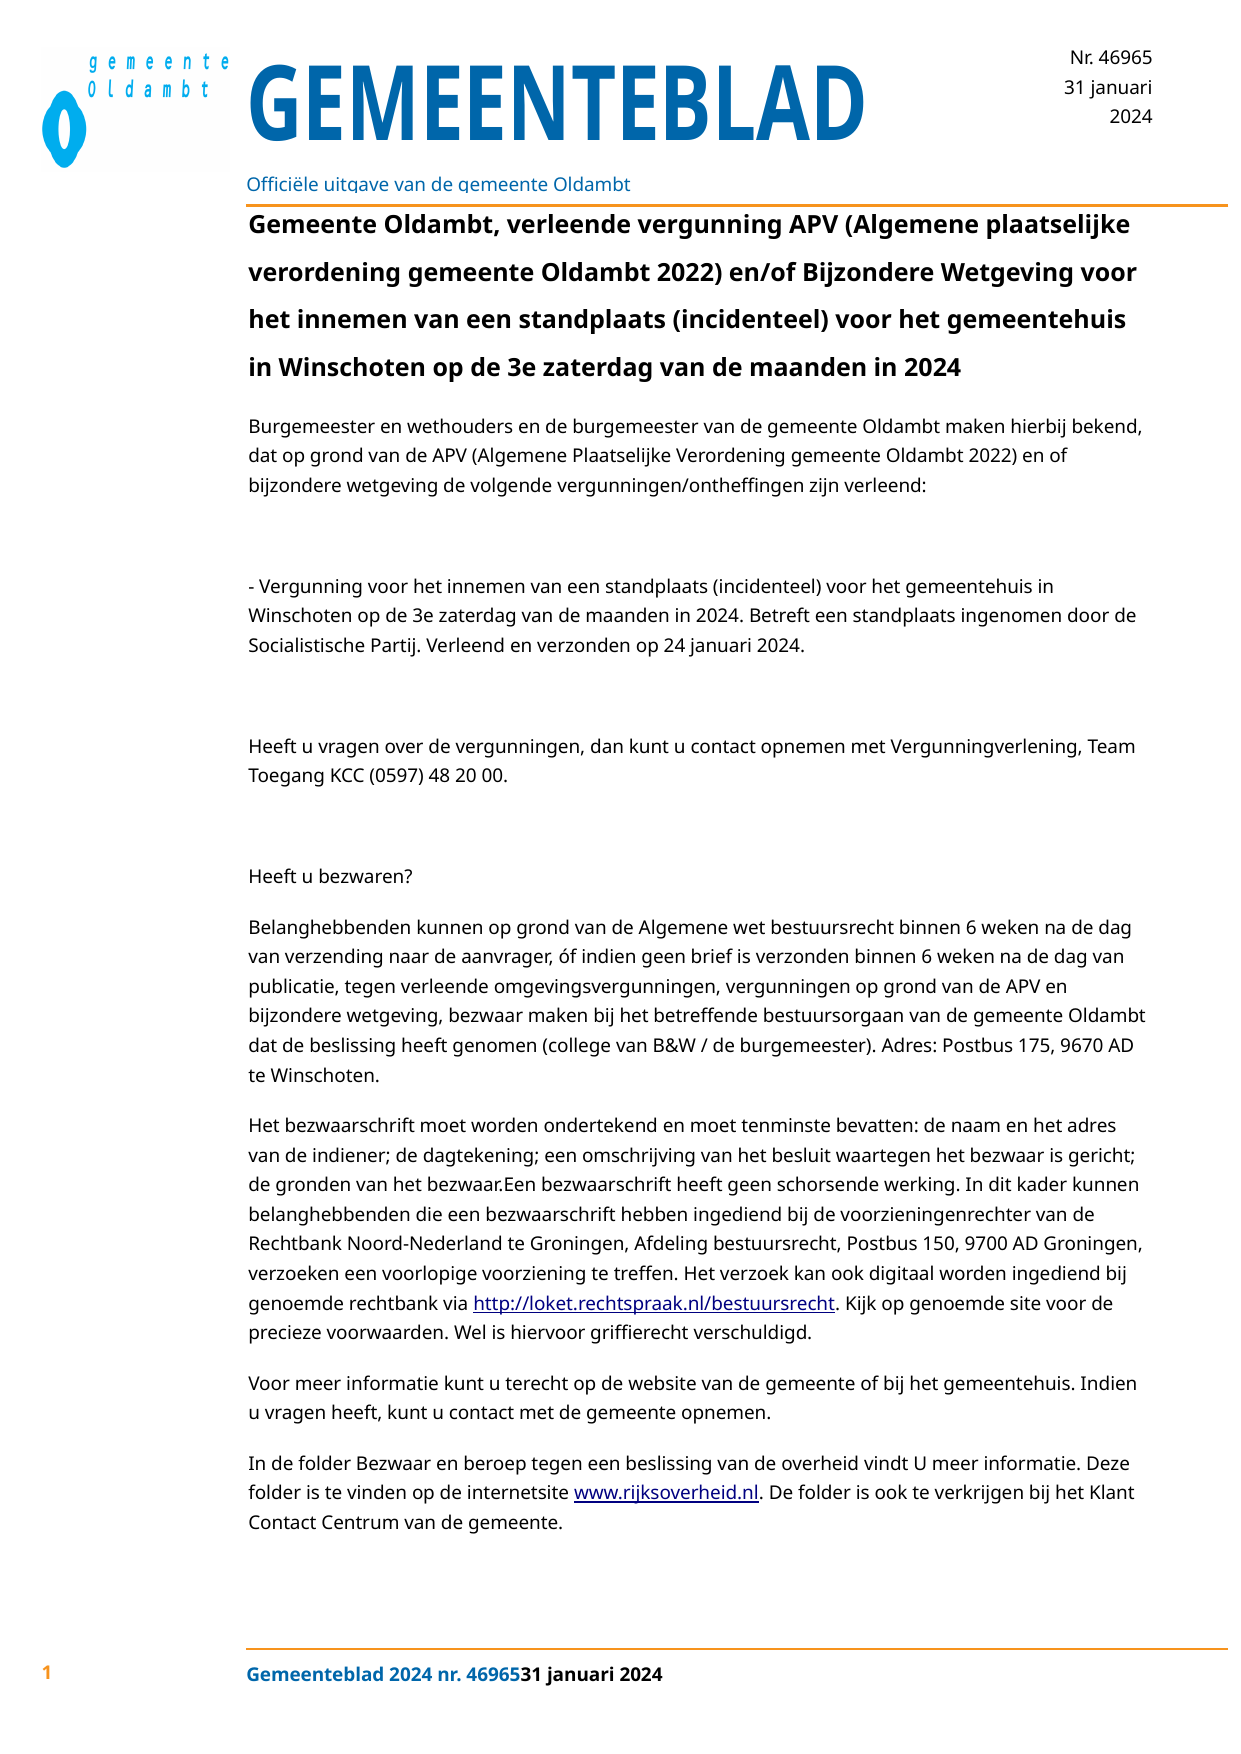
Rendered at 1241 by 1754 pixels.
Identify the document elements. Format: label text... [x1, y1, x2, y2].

text Voor meer informatie kunt u terecht op de website van de gemeente of bij het gemeentehuis. Indien u vragen heeft, kunt u contact met de gemeente opnemen. [248, 1370, 1152, 1425]
text Burgemeester en wethouders en de burgemeester van de gemeente Oldambt maken hierbij bekend, dat op grond van de APV (Algemene Plaatselijke Verordening gemeente Oldambt 2022) en of bijzondere wetgeving de volgende vergunningen/ontheffingen zijn verleend: [248, 413, 1152, 498]
text Heeft u vragen over de vergunningen, dan kunt u contact opnemen met Vergunningverlening, Team Toegang KCC (0597) 48 20 00. [248, 733, 1152, 788]
text Heeft u bezwaren? [248, 863, 1152, 889]
text In de folder Bezwaar en beroep tegen een beslissing van de overheid vindt U meer informatie. Deze folder is te vinden op de internetsite www.rijksoverheid.nl. De folder is ook te verkrijgen bij het Klant Contact Centrum van de gemeente. [248, 1450, 1152, 1535]
text - Vergunning voor het innemen van een standplaats (incidenteel) voor het gemeentehuis in Winschoten op de 3e zaterdag van de maanden in 2024. Betreft een standplaats ingenomen door de Socialistische Partij. Verleend en verzonden op 24 januari 2024. [248, 573, 1152, 658]
text Gemeente Oldambt, verleende vergunning APV (Algemene plaatselijke verordening gemeente Oldambt 2022) en/of Bijzondere Wetgeving voor het innemen van een standplaats (incidenteel) voor het gemeentehuis in Winschoten op de 3e zaterdag van de maanden in 2024 [248, 207, 1152, 384]
text Belanghebbenden kunnen op grond van de Algemene wet bestuursrecht binnen 6 weken na de dag van verzending naar de aanvrager, óf indien geen brief is verzonden binnen 6 weken na de dag van publicatie, tegen verleende omgevingsvergunningen, vergunningen op grond van de APV en bijzondere wetgeving, bezwaar maken bij het betreffende bestuursorgaan van de gemeente Oldambt dat de beslissing heeft genomen (college van B&W / de burgemeester). Adres: Postbus 175, 9670 AD te Winschoten. [248, 914, 1152, 1088]
text Het bezwaarschrift moet worden ondertekend en moet tenminste bevatten: de naam en het adres van de indiener; de dagtekening; een omschrijving van het besluit waartegen het bezwaar is gericht; de gronden van het bezwaar.Een bezwaarschrift heeft geen schorsende werking. In dit kader kunnen belanghebbenden die een bezwaarschrift hebben ingediend bij de voorzieningenrechter van de Rechtbank Noord-Nederland te Groningen, Afdeling bestuursrecht, Postbus 150, 9700 AD Groningen, verzoeken een voorlopige voorziening te treffen. Het verzoek kan ook digitaal worden ingediend bij genoemde rechtbank via http://loket.rechtspraak.nl/bestuursrecht. Kijk op genoemde site voor de precieze voorwaarden. Wel is hiervoor griffierecht verschuldigd. [248, 1112, 1152, 1345]
picture [41, 47, 231, 172]
